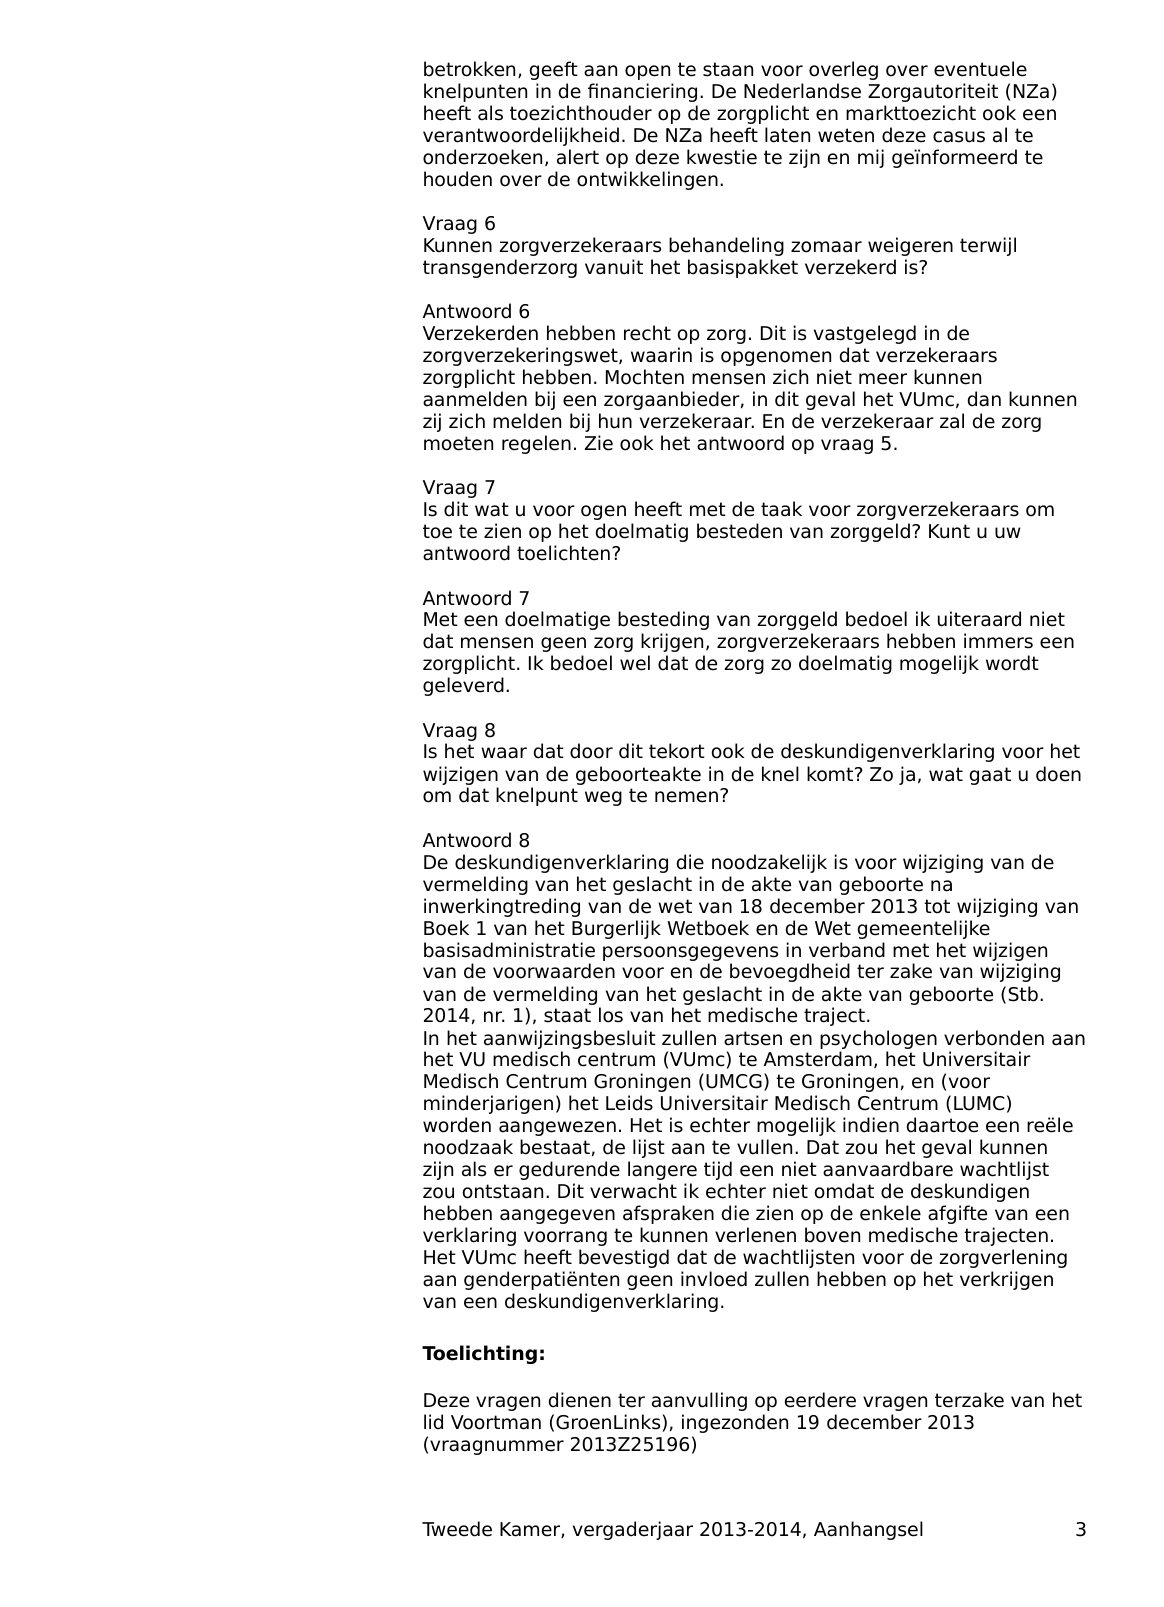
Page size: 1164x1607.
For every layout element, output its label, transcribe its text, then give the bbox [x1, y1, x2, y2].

text betrokken, geeft aan open te staan voor overleg over eventuele knelpunten in de financiering. De Nederlandse Zorgautoriteit (NZa) heeft als toezichthouder op de zorgplicht en markttoezicht ook een verantwoordelijkheid. De NZa heeft laten weten deze casus al te onderzoeken, alert op deze kwestie te zijn en mij geïnformeerd te houden over de ontwikkelingen. [422, 59, 1087, 191]
text In het aanwijzingsbesluit zullen artsen en psychologen verbonden aan het VU medisch centrum (VUmc) te Amsterdam, het Universitair Medisch Centrum Groningen (UMCG) te Groningen, en (voor minderjarigen) het Leids Universitair Medisch Centrum (LUMC) worden aangewezen. Het is echter mogelijk indien daartoe een reële noodzaak bestaat, de lijst aan te vullen. Dat zou het geval kunnen zijn als er gedurende langere tijd een niet aanvaardbare wachtlijst zou ontstaan. Dit verwacht ik echter niet omdat de deskundigen hebben aangegeven afspraken die zien op de enkele afgifte van een verklaring voorrang te kunnen verlenen boven medische trajecten. [422, 1027, 1087, 1247]
text Is het waar dat door dit tekort ook de deskundigenverklaring voor het wijzigen van de geboorteakte in de knel komt? Zo ja, wat gaat u doen om dat knelpunt weg te nemen? [422, 741, 1087, 807]
text Antwoord 8 [422, 829, 1087, 852]
text Vraag 8 [422, 719, 1087, 741]
text Met een doelmatige besteding van zorggeld bedoel ik uiteraard niet dat mensen geen zorg krijgen, zorgverzekeraars hebben immers een zorgplicht. Ik bedoel wel dat de zorg zo doelmatig mogelijk wordt geleverd. [422, 609, 1087, 697]
text Vraag 7 [422, 477, 1087, 499]
text Is dit wat u voor ogen heeft met de taak voor zorgverzekeraars om toe te zien op het doelmatig besteden van zorggeld? Kunt u uw antwoord toelichten? [422, 499, 1087, 565]
text Verzekerden hebben recht op zorg. Dit is vastgelegd in de zorgverzekeringswet, waarin is opgenomen dat verzekeraars zorgplicht hebben. Mochten mensen zich niet meer kunnen aanmelden bij een zorgaanbieder, in dit geval het VUmc, dan kunnen zij zich melden bij hun verzekeraar. En de verzekeraar zal de zorg moeten regelen. Zie ook het antwoord op vraag 5. [422, 323, 1087, 455]
text Deze vragen dienen ter aanvulling op eerdere vragen terzake van het lid Voortman (GroenLinks), ingezonden 19 december 2013 (vraagnummer 2013Z25196) [422, 1390, 1087, 1456]
text Vraag 6 [422, 213, 1087, 235]
text Antwoord 6 [422, 301, 1087, 323]
text Kunnen zorgverzekeraars behandeling zomaar weigeren terwijl transgenderzorg vanuit het basispakket verzekerd is? [422, 235, 1087, 279]
text Antwoord 7 [422, 587, 1087, 609]
text De deskundigenverklaring die noodzakelijk is voor wijziging van de vermelding van het geslacht in de akte van geboorte na inwerkingtreding van de wet van 18 december 2013 tot wijziging van Boek 1 van het Burgerlijk Wetboek en de Wet gemeentelijke basisadministratie persoonsgegevens in verband met het wijzigen van de voorwaarden voor en de bevoegdheid ter zake van wijziging van de vermelding van het geslacht in de akte van geboorte (Stb. 2014, nr. 1), staat los van het medische traject. [422, 852, 1087, 1027]
text Het VUmc heeft bevestigd dat de wachtlijsten voor de zorgverlening aan genderpatiënten geen invloed zullen hebben op het verkrijgen van een deskundigenverklaring. [422, 1247, 1087, 1313]
subtitle Toelichting: [422, 1343, 1087, 1365]
